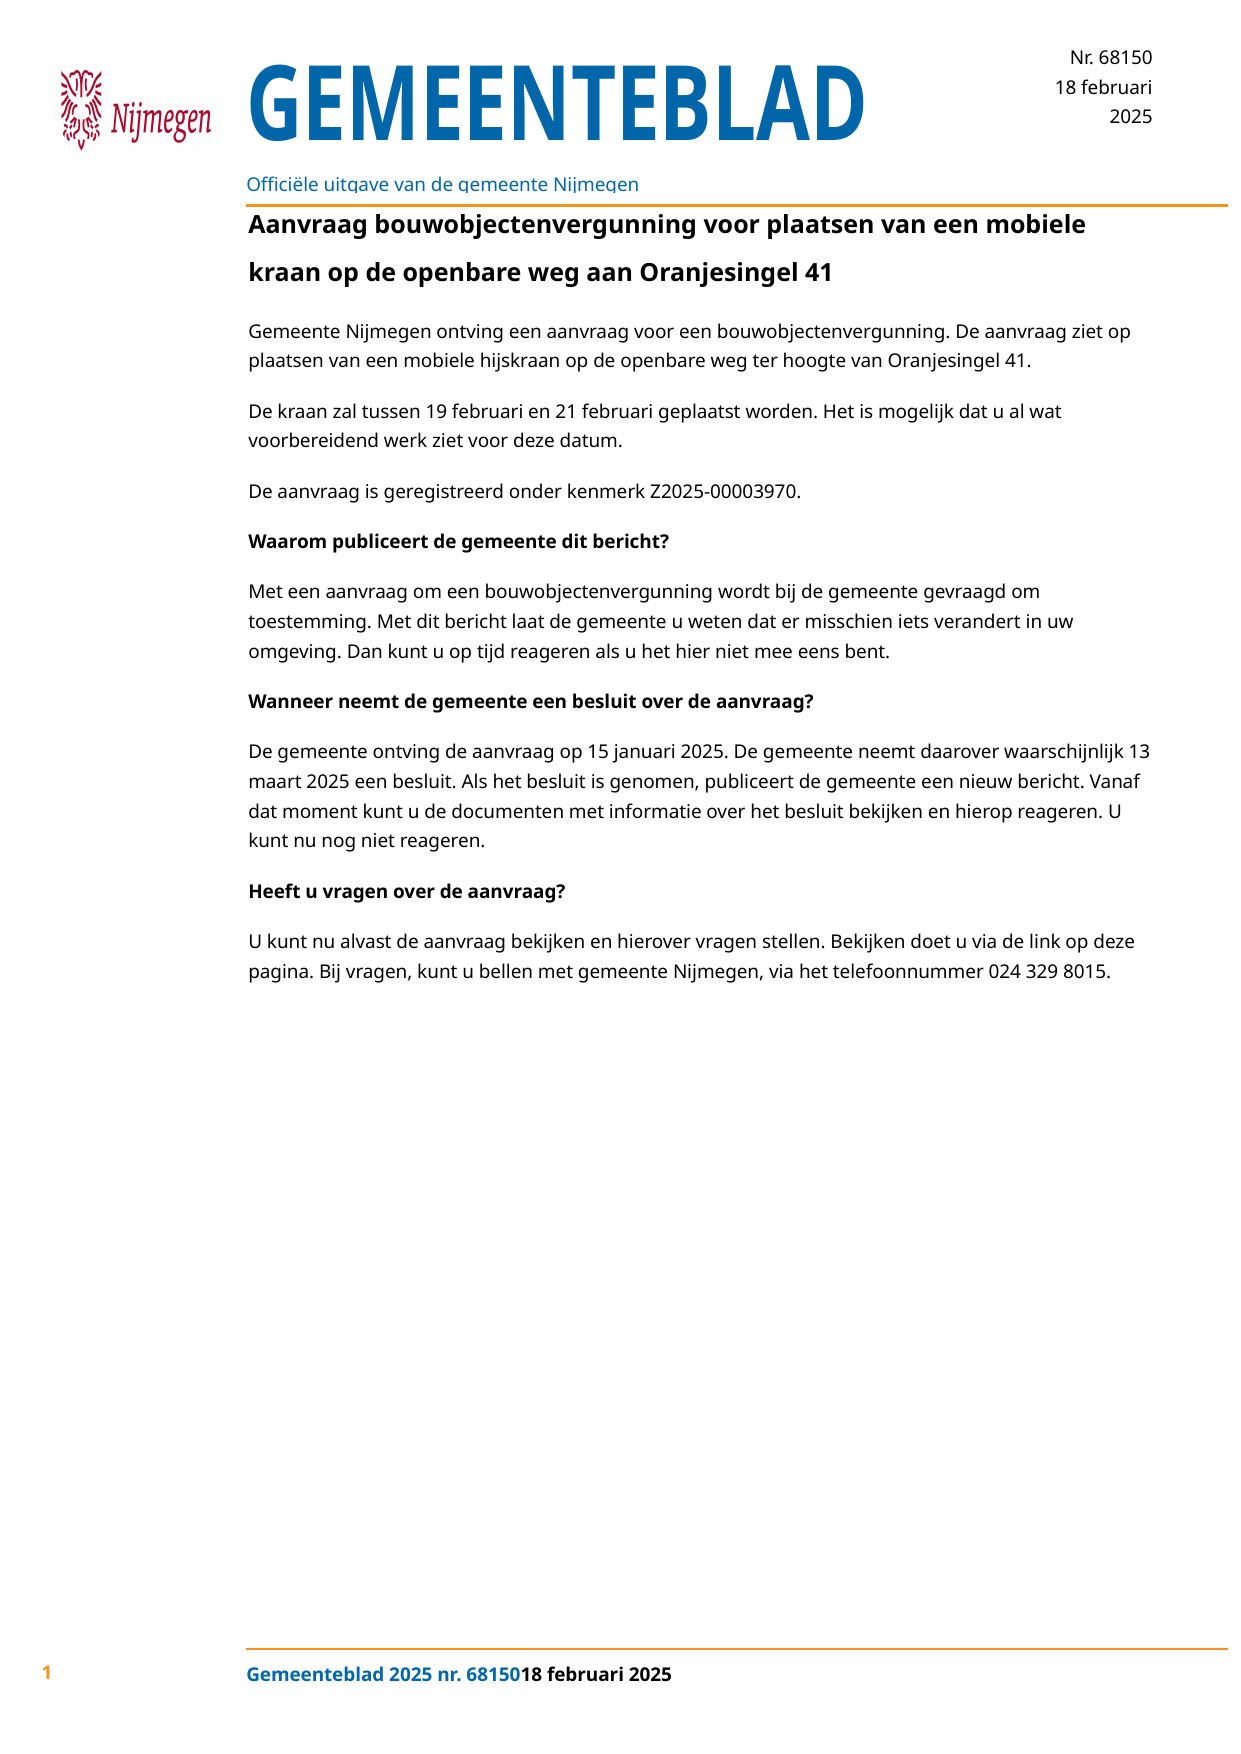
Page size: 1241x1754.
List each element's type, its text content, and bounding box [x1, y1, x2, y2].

text Waarom publiceert de gemeente dit bericht? [248, 528, 1152, 554]
text Met een aanvraag om een bouwobjectenvergunning wordt bij de gemeente gevraagd om toestemming. Met dit bericht laat de gemeente u weten dat er misschien iets verandert in uw omgeving. Dan kunt u op tijd reageren als u het hier niet mee eens bent. [248, 579, 1152, 664]
text De aanvraag is geregistreerd onder kenmerk Z2025-00003970. [248, 478, 1152, 504]
text Wanneer neemt de gemeente een besluit over de aanvraag? [248, 688, 1152, 714]
text Aanvraag bouwobjectenvergunning voor plaatsen van een mobiele kraan op de openbare weg aan Oranjesingel 41 [248, 207, 1152, 288]
text De gemeente ontving de aanvraag op 15 januari 2025. De gemeente neemt daarover waarschijnlijk 13 maart 2025 een besluit. Als het besluit is genomen, publiceert de gemeente een nieuw bericht. Vanaf dat moment kunt u de documenten met informatie over het besluit bekijken en hierop reageren. U kunt nu nog niet reageren. [248, 739, 1152, 853]
picture [41, 47, 231, 172]
text De kraan zal tussen 19 februari en 21 februari geplaatst worden. Het is mogelijk dat u al wat voorbereidend werk ziet voor deze datum. [248, 398, 1152, 453]
text Heeft u vragen over de aanvraag? [248, 878, 1152, 904]
text Gemeente Nijmegen ontving een aanvraag voor een bouwobjectenvergunning. De aanvraag ziet op plaatsen van een mobiele hijskraan op de openbare weg ter hoogte van Oranjesingel 41. [248, 318, 1152, 373]
text U kunt nu alvast de aanvraag bekijken en hierover vragen stellen. Bekijken doet u via de link op deze pagina. Bij vragen, kunt u bellen met gemeente Nijmegen, via het telefoonnummer 024 329 8015. [248, 928, 1152, 984]
